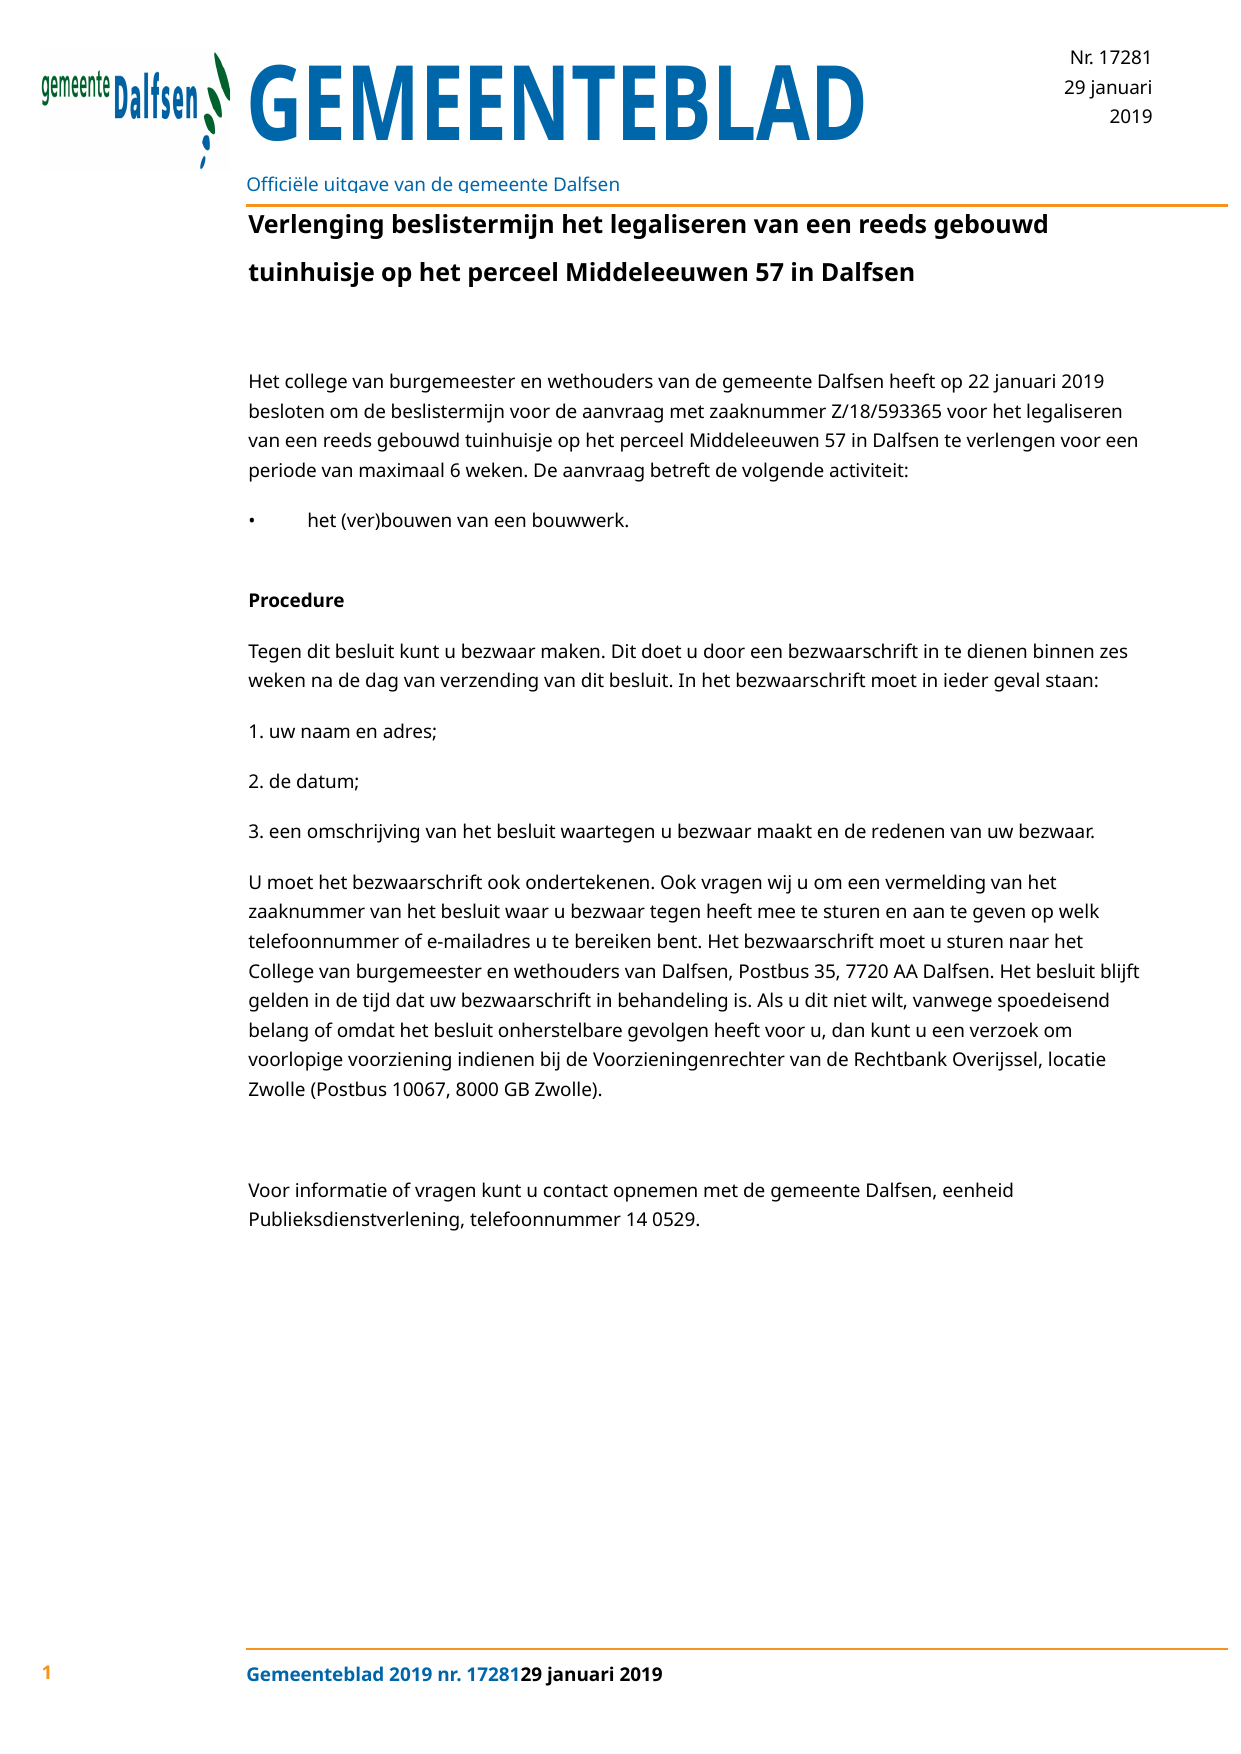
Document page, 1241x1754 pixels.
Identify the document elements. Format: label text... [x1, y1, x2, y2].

text 1. uw naam en adres; [248, 718, 1152, 744]
text 2. de datum; [248, 768, 1152, 794]
text Het college van burgemeester en wethouders van de gemeente Dalfsen heeft op 22 januari 2019 besloten om de beslistermijn voor de aanvraag met zaaknummer Z/18/593365 voor het legaliseren van een reeds gebouwd tuinhuisje op het perceel Middeleeuwen 57 in Dalfsen te verlengen voor een periode van maximaal 6 weken. De aanvraag betreft de volgende activiteit: [248, 368, 1152, 483]
text Tegen dit besluit kunt u bezwaar maken. Dit doet u door een bezwaarschrift in te dienen binnen zes weken na de dag van verzending van dit besluit. In het bezwaarschrift moet in ieder geval staan: [248, 638, 1152, 693]
text U moet het bezwaarschrift ook ondertekenen. Ook vragen wij u om een vermelding van het zaaknummer van het besluit waar u bezwaar tegen heeft mee te sturen en aan te geven op welk telefoonnummer of e-mailadres u te bereiken bent. Het bezwaarschrift moet u sturen naar het College van burgemeester en wethouders van Dalfsen, Postbus 35, 7720 AA Dalfsen. Het besluit blijft gelden in de tijd dat uw bezwaarschrift in behandeling is. Als u dit niet wilt, vanwege spoedeisend belang of omdat het besluit onherstelbare gevolgen heeft voor u, dan kunt u een verzoek om voorlopige voorziening indienen bij de Voorzieningenrechter van de Rechtbank Overijssel, locatie Zwolle (Postbus 10067, 8000 GB Zwolle). [248, 869, 1152, 1102]
picture [41, 47, 231, 172]
text Voor informatie of vragen kunt u contact opnemen met de gemeente Dalfsen, eenheid Publieksdienstverlening, telefoonnummer 14 0529. [248, 1177, 1152, 1232]
text Procedure [248, 587, 1152, 613]
list het (ver)bouwen van een bouwwerk. [248, 507, 1152, 533]
text 3. een omschrijving van het besluit waartegen u bezwaar maakt en de redenen van uw bezwaar. [248, 819, 1152, 844]
text Verlenging beslistermijn het legaliseren van een reeds gebouwd tuinhuisje op het perceel Middeleeuwen 57 in Dalfsen [248, 207, 1152, 288]
